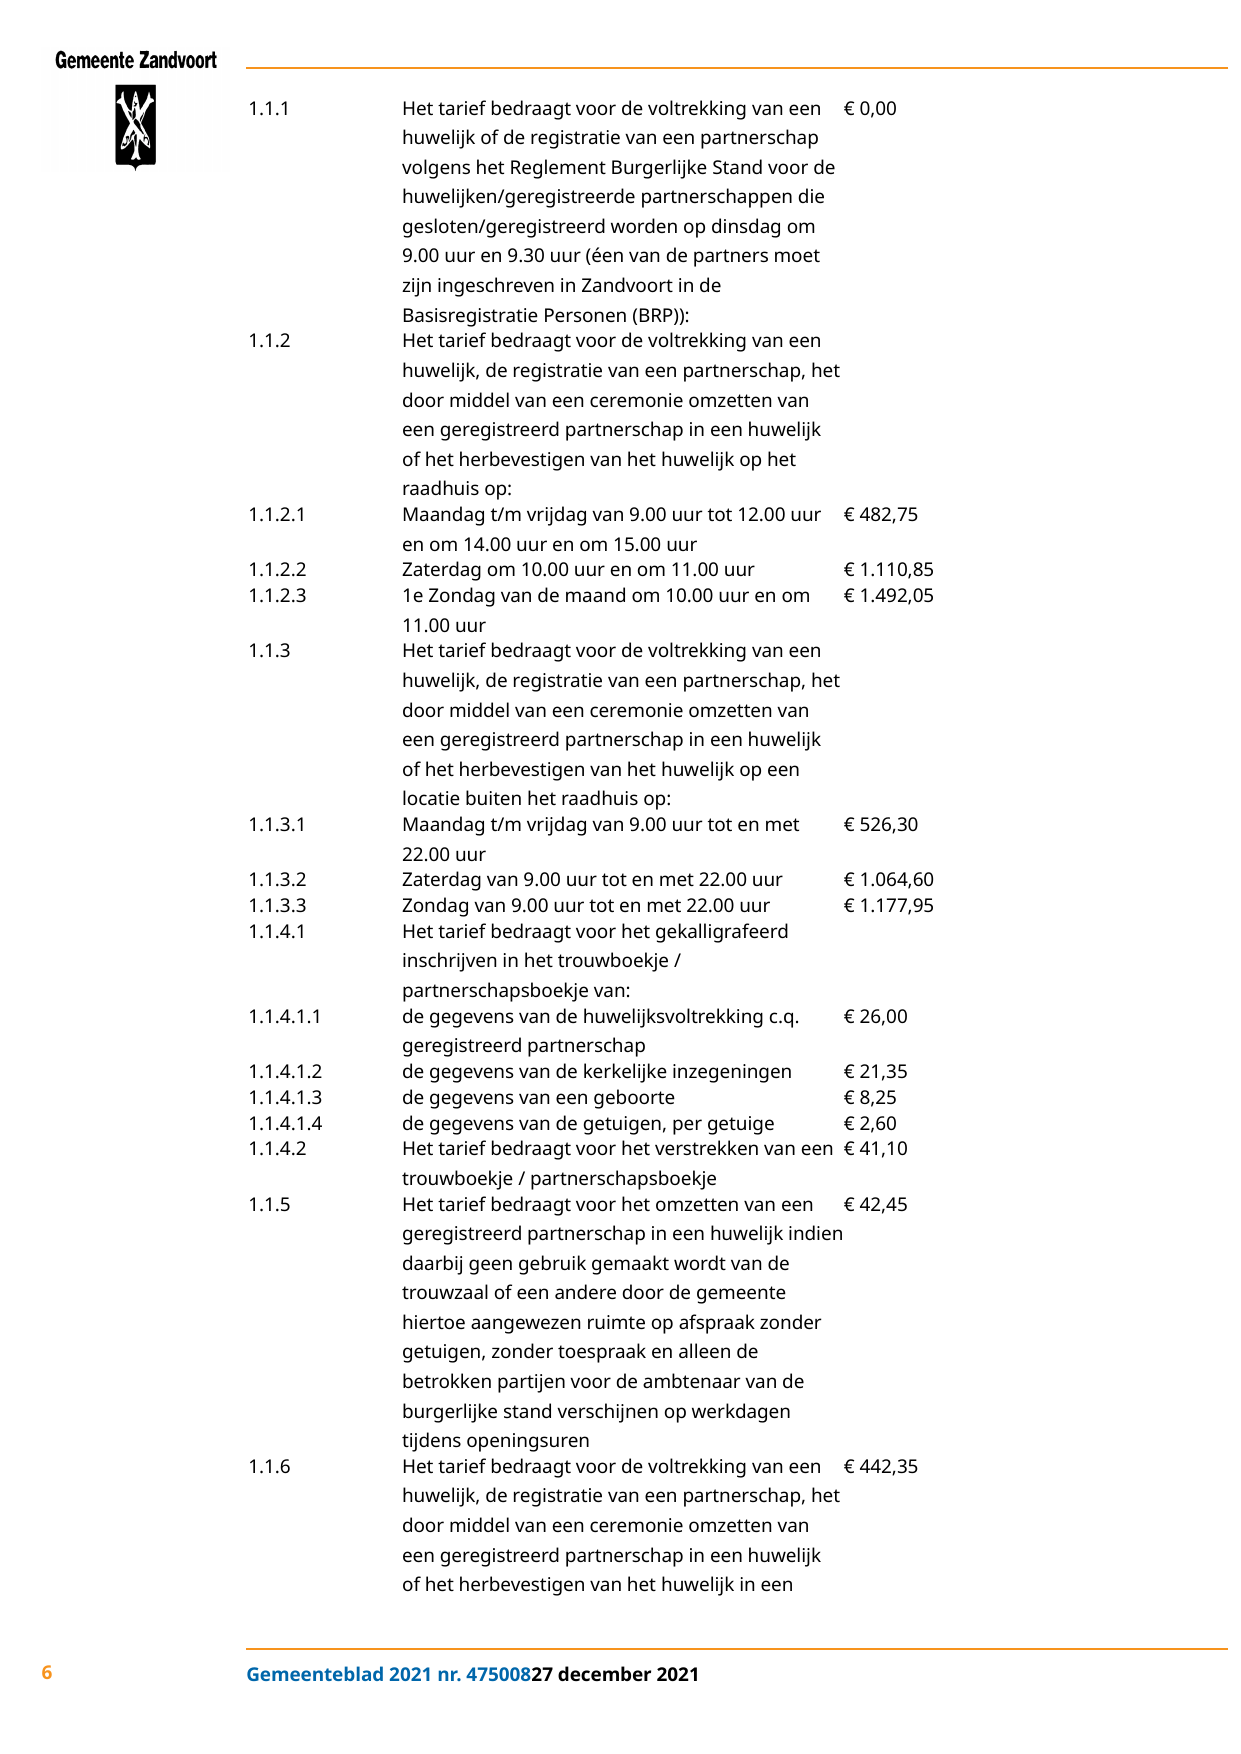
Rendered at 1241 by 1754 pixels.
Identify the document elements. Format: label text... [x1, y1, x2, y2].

table_cell 1.1.2.3 [248, 582, 402, 638]
table_cell Het tarief bedraagt voor het verstrekken van een trouwboekje / partnerschapsboekje [402, 1135, 844, 1191]
table_cell 1.1.3.3 [248, 892, 402, 918]
table_cell € 26,00 [844, 1003, 998, 1058]
table_cell Het tarief bedraagt voor het gekalligrafeerd inschrijven in het trouwboekje / partnerschapsboekje van: [402, 918, 844, 1003]
table_cell [998, 638, 1152, 811]
table_cell 1.1.4.2 [248, 1135, 402, 1191]
table_cell € 41,10 [844, 1135, 998, 1191]
table_cell € 8,25 [844, 1084, 998, 1110]
table_cell € 1.492,05 [844, 582, 998, 638]
table_cell 1.1.6 [248, 1453, 402, 1597]
table_cell [998, 892, 1152, 918]
table_cell Het tarief bedraagt voor de voltrekking van een huwelijk of de registratie van een partnerschap volgens het Reglement Burgerlijke Stand voor de huwelijken/geregistreerde partnerschappen die gesloten/geregistreerd worden op dinsdag om 9.00 uur en 9.30 uur (éen van de partners moet zijn ingeschreven in Zandvoort in de Basisregistratie Personen (BRP)): [402, 95, 844, 328]
table_cell 1.1.2.1 [248, 501, 402, 557]
table_cell Zondag van 9.00 uur tot en met 22.00 uur [402, 892, 844, 918]
table_cell € 482,75 [844, 501, 998, 557]
table_cell € 42,45 [844, 1191, 998, 1453]
table_cell de gegevens van de getuigen, per getuige [402, 1110, 844, 1135]
table_cell 1.1.4.1.3 [248, 1084, 402, 1110]
table_cell 1.1.2 [248, 328, 402, 501]
table_cell de gegevens van de kerkelijke inzegeningen [402, 1058, 844, 1084]
table_cell € 1.110,85 [844, 557, 998, 582]
table_cell Maandag t/m vrijdag van 9.00 uur tot 12.00 uur en om 14.00 uur en om 15.00 uur [402, 501, 844, 557]
table_cell € 0,00 [844, 95, 998, 328]
table_cell 1.1.3 [248, 638, 402, 811]
table_cell [998, 1003, 1152, 1058]
table_cell 1e Zondag van de maand om 10.00 uur en om 11.00 uur [402, 582, 844, 638]
picture [41, 47, 231, 172]
table_cell [998, 501, 1152, 557]
table_cell € 1.177,95 [844, 892, 998, 918]
table_cell [998, 1110, 1152, 1135]
table_cell Zaterdag om 10.00 uur en om 11.00 uur [402, 557, 844, 582]
table_cell [998, 1058, 1152, 1084]
table_cell 1.1.3.1 [248, 811, 402, 867]
table_cell Het tarief bedraagt voor het omzetten van een geregistreerd partnerschap in een huwelijk indien daarbij geen gebruik gemaakt wordt van de trouwzaal of een andere door de gemeente hiertoe aangewezen ruimte op afspraak zonder getuigen, zonder toespraak en alleen de betrokken partijen voor de ambtenaar van de burgerlijke stand verschijnen op werkdagen tijdens openingsuren [402, 1191, 844, 1453]
table_cell [998, 557, 1152, 582]
table_cell [844, 328, 998, 501]
table_cell 1.1.1 [248, 95, 402, 328]
table_cell € 2,60 [844, 1110, 998, 1135]
table_cell € 526,30 [844, 811, 998, 867]
table_cell 1.1.4.1.4 [248, 1110, 402, 1135]
table_cell 1.1.4.1 [248, 918, 402, 1003]
table_cell 1.1.3.2 [248, 867, 402, 892]
table_cell 1.1.4.1.2 [248, 1058, 402, 1084]
table_cell [998, 1135, 1152, 1191]
table_cell [844, 638, 998, 811]
table_cell [998, 1191, 1152, 1453]
table_cell de gegevens van een geboorte [402, 1084, 844, 1110]
table_cell [998, 328, 1152, 501]
table_cell Het tarief bedraagt voor de voltrekking van een huwelijk, de registratie van een partnerschap, het door middel van een ceremonie omzetten van een geregistreerd partnerschap in een huwelijk of het herbevestigen van het huwelijk in een [402, 1453, 844, 1597]
table_cell € 442,35 [844, 1453, 998, 1597]
table_cell € 21,35 [844, 1058, 998, 1084]
table_cell Het tarief bedraagt voor de voltrekking van een huwelijk, de registratie van een partnerschap, het door middel van een ceremonie omzetten van een geregistreerd partnerschap in een huwelijk of het herbevestigen van het huwelijk op een locatie buiten het raadhuis op: [402, 638, 844, 811]
table_cell [998, 918, 1152, 1003]
table_cell [998, 811, 1152, 867]
table_cell 1.1.5 [248, 1191, 402, 1453]
table_cell € 1.064,60 [844, 867, 998, 892]
table_cell Het tarief bedraagt voor de voltrekking van een huwelijk, de registratie van een partnerschap, het door middel van een ceremonie omzetten van een geregistreerd partnerschap in een huwelijk of het herbevestigen van het huwelijk op het raadhuis op: [402, 328, 844, 501]
table_cell 1.1.2.2 [248, 557, 402, 582]
table_cell 1.1.4.1.1 [248, 1003, 402, 1058]
table_cell Zaterdag van 9.00 uur tot en met 22.00 uur [402, 867, 844, 892]
table_cell Maandag t/m vrijdag van 9.00 uur tot en met 22.00 uur [402, 811, 844, 867]
table_cell [998, 95, 1152, 328]
table_cell de gegevens van de huwelijksvoltrekking c.q. geregistreerd partnerschap [402, 1003, 844, 1058]
table_cell [844, 918, 998, 1003]
table_cell [998, 1453, 1152, 1597]
table_cell [998, 867, 1152, 892]
table_cell [998, 1084, 1152, 1110]
table_cell [998, 582, 1152, 638]
